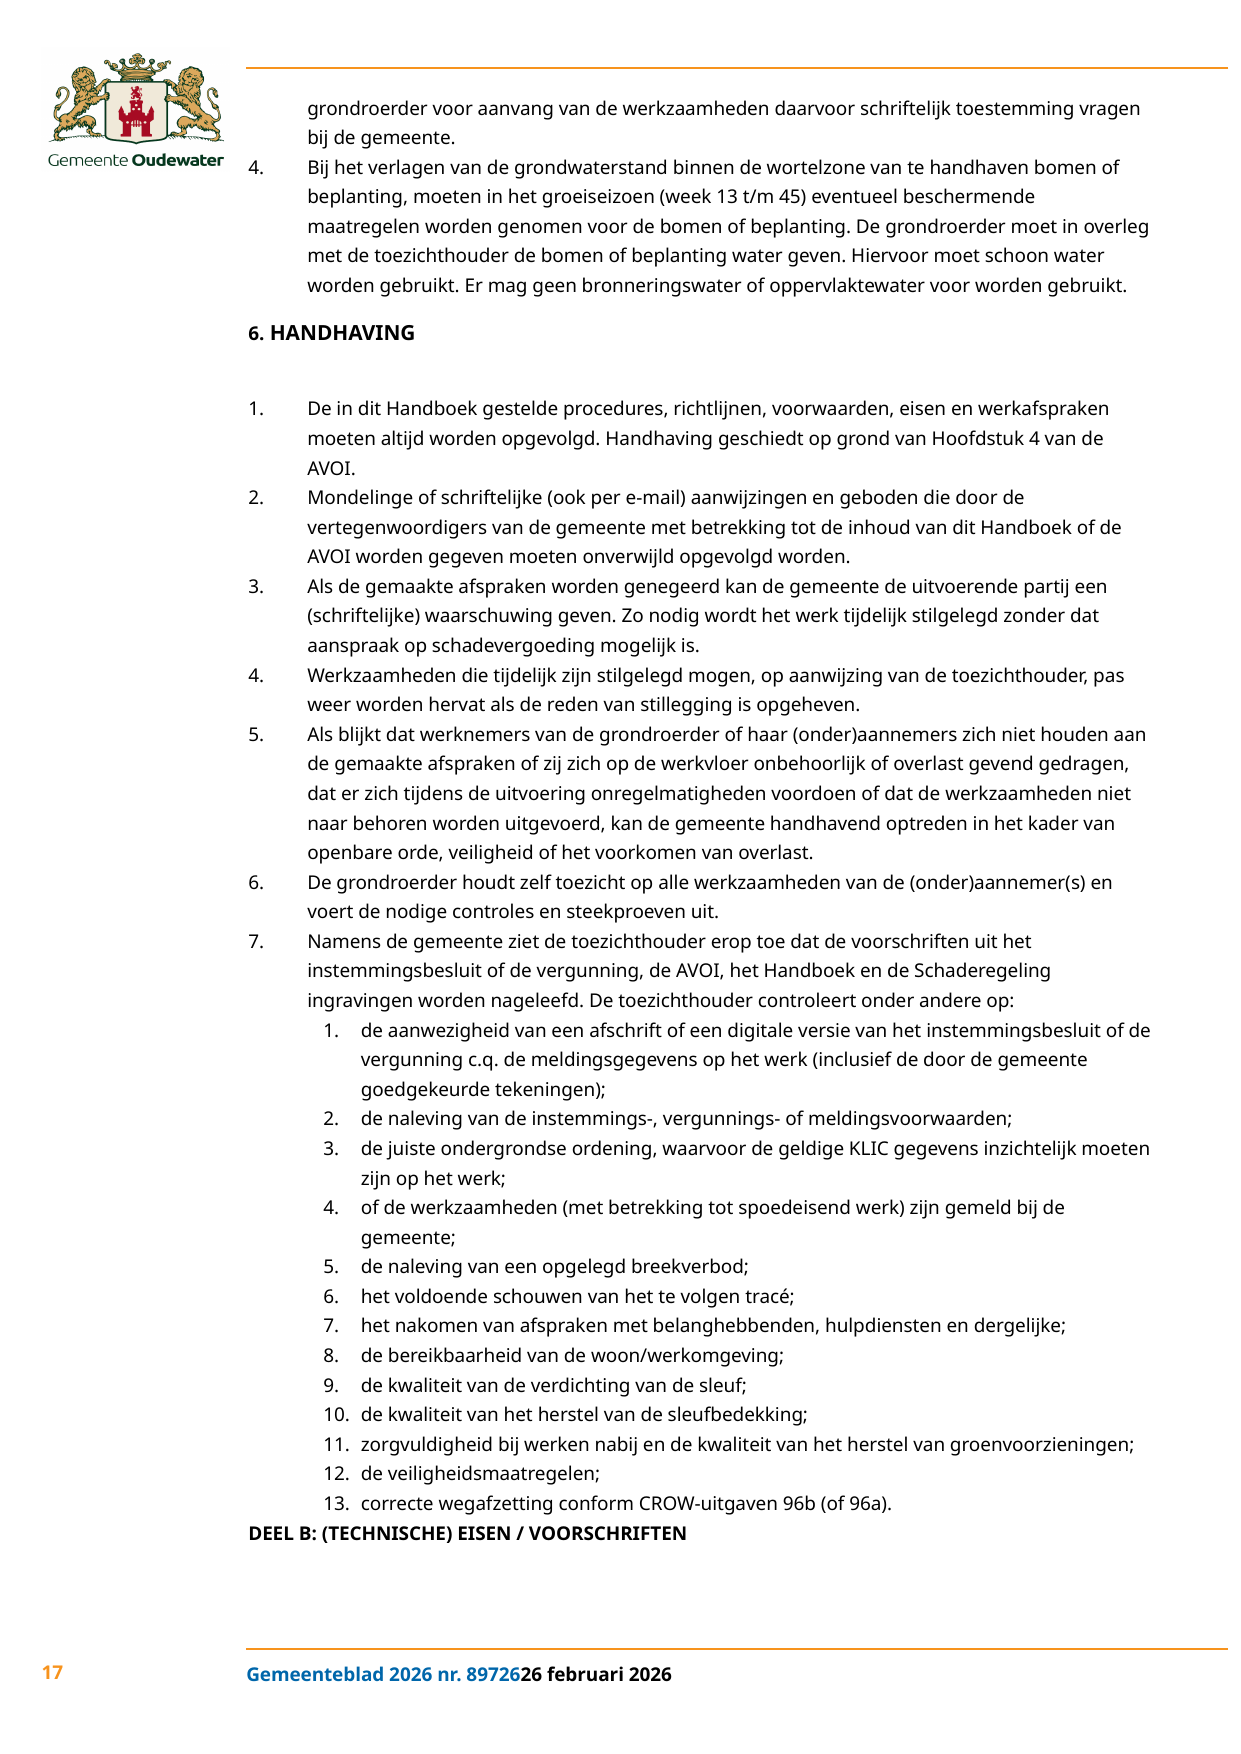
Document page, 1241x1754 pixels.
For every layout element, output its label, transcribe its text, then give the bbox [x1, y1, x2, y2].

list Als blijkt dat werknemers van de grondroerder of haar (onder)aannemers zich niet houden aan de gemaakte afspraken of zij zich op de werkvloer onbehoorlijk of overlast gevend gedragen, dat er zich tijdens de uitvoering onregelmatigheden voordoen of dat de werkzaamheden niet naar behoren worden uitgevoerd, kan de gemeente handhavend optreden in het kader van openbare orde, veiligheid of het voorkomen van overlast. [248, 721, 1152, 865]
list Werkzaamheden die tijdelijk zijn stilgelegd mogen, op aanwijzing van de toezichthouder, pas weer worden hervat als de reden van stillegging is opgeheven. [248, 662, 1152, 717]
list zorgvuldigheid bij werken nabij en de kwaliteit van het herstel van groenvoorzieningen; [323, 1431, 1152, 1457]
list de bereikbaarheid van de woon/werkomgeving; [323, 1342, 1152, 1368]
list De in dit Handboek gestelde procedures, richtlijnen, voorwaarden, eisen en werkafspraken moeten altijd worden opgevolgd. Handhaving geschiedt op grond van Hoofdstuk 4 van de AVOI. [248, 396, 1152, 481]
list het voldoende schouwen van het te volgen tracé; [323, 1283, 1152, 1309]
text DEEL B: (TECHNISCHE) EISEN / VOORSCHRIFTEN [248, 1520, 1152, 1546]
picture [41, 47, 231, 172]
list de juiste ondergrondse ordening, waarvoor de geldige KLIC gegevens inzichtelijk moeten zijn op het werk; [323, 1135, 1152, 1191]
list de kwaliteit van de verdichting van de sleuf; [323, 1372, 1152, 1398]
list de aanwezigheid van een afschrift of een digitale versie van het instemmingsbesluit of de vergunning c.q. de meldingsgegevens op het werk (inclusief de door de gemeente goedgekeurde tekeningen); [323, 1017, 1152, 1102]
text 6. HANDHAVING [248, 318, 1152, 346]
list grondroerder voor aanvang van de werkzaamheden daarvoor schriftelijk toestemming vragen bij de gemeente. [248, 95, 1152, 150]
list de kwaliteit van het herstel van de sleufbedekking; [323, 1401, 1152, 1427]
list de naleving van de instemmings-, vergunnings- of meldingsvoorwaarden; [323, 1106, 1152, 1131]
list de naleving van een opgelegd breekverbod; [323, 1253, 1152, 1279]
list Mondelinge of schriftelijke (ook per e-mail) aanwijzingen en geboden die door de vertegenwoordigers van de gemeente met betrekking tot de inhoud van dit Handboek of de AVOI worden gegeven moeten onverwijld opgevolgd worden. [248, 484, 1152, 569]
list Namens de gemeente ziet de toezichthouder erop toe dat de voorschriften uit het instemmingsbesluit of de vergunning, de AVOI, het Handboek en de Schaderegeling ingravingen worden nageleefd. De toezichthouder controleert onder andere op: [248, 928, 1152, 1013]
list Bij het verlagen van de grondwaterstand binnen de wortelzone van te handhaven bomen of beplanting, moeten in het groeiseizoen (week 13 t/m 45) eventueel beschermende maatregelen worden genomen voor de bomen of beplanting. De grondroerder moet in overleg met de toezichthouder de bomen of beplanting water geven. Hiervoor moet schoon water worden gebruikt. Er mag geen bronneringswater of oppervlaktewater voor worden gebruikt. [248, 154, 1152, 298]
list Als de gemaakte afspraken worden genegeerd kan de gemeente de uitvoerende partij een (schriftelijke) waarschuwing geven. Zo nodig wordt het werk tijdelijk stilgelegd zonder dat aanspraak op schadevergoeding mogelijk is. [248, 573, 1152, 658]
list de veiligheidsmaatregelen; [323, 1461, 1152, 1486]
list correcte wegafzetting conform CROW-uitgaven 96b (of 96a). [323, 1490, 1152, 1516]
list De grondroerder houdt zelf toezicht op alle werkzaamheden van de (onder)aannemer(s) en voert de nodige controles en steekproeven uit. [248, 869, 1152, 924]
list of de werkzaamheden (met betrekking tot spoedeisend werk) zijn gemeld bij de gemeente; [323, 1194, 1152, 1250]
list het nakomen van afspraken met belanghebbenden, hulpdiensten en dergelijke; [323, 1313, 1152, 1338]
